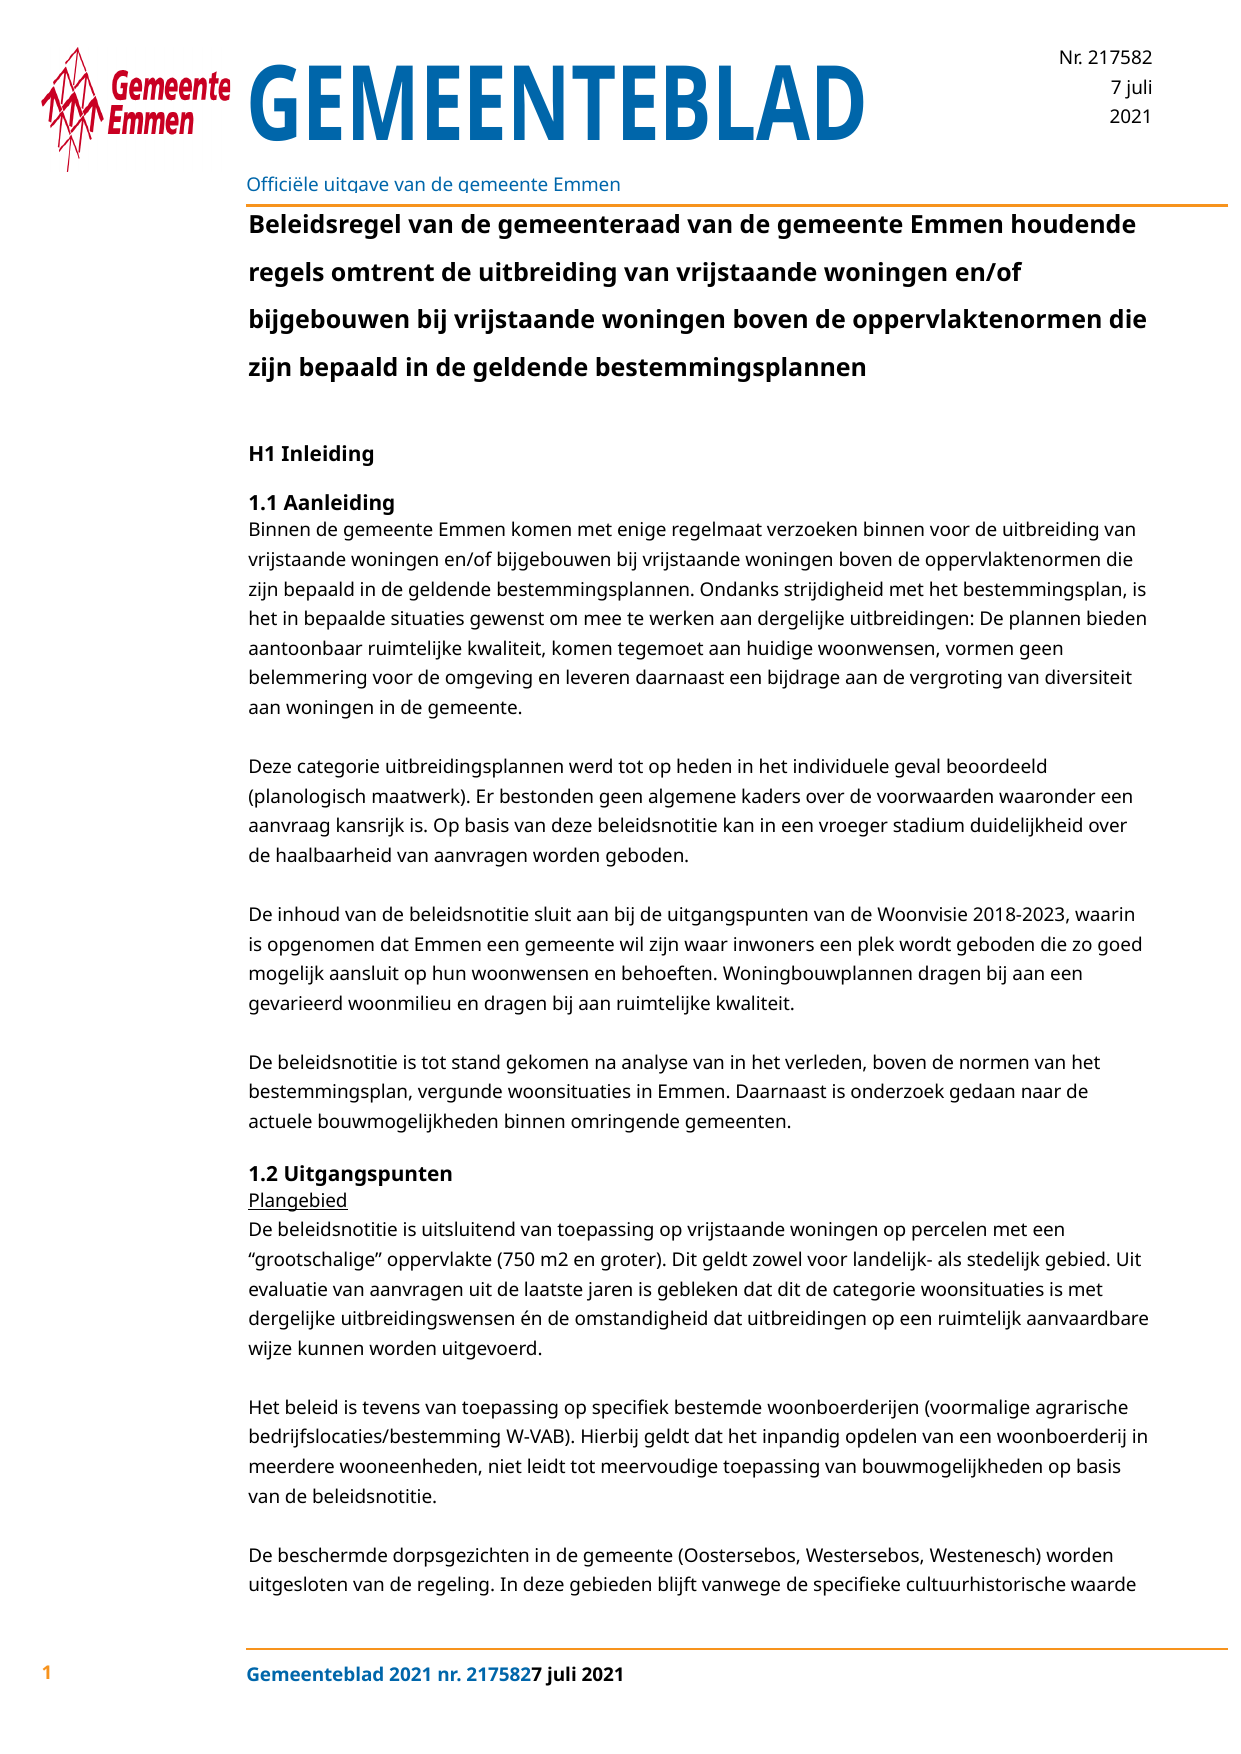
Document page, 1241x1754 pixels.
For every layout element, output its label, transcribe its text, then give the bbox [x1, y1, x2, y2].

text Binnen de gemeente Emmen komen met enige regelmaat verzoeken binnen voor de uitbreiding van vrijstaande woningen en/of bijgebouwen bij vrijstaande woningen boven de oppervlaktenormen die zijn bepaald in de geldende bestemmingsplannen. Ondanks strijdigheid met het bestemmingsplan, is het in bepaalde situaties gewenst om mee te werken aan dergelijke uitbreidingen: De plannen bieden aantoonbaar ruimtelijke kwaliteit, komen tegemoet aan huidige woonwensen, vormen geen belemmering voor de omgeving en leveren daarnaast een bijdrage aan de vergroting van diversiteit aan woningen in de gemeente. [248, 517, 1152, 720]
text H1 Inleiding [248, 439, 1152, 467]
text 1.2 Uitgangspunten [248, 1159, 1152, 1187]
text 1.1 Aanleiding [248, 488, 1152, 517]
text Beleidsregel van de gemeenteraad van de gemeente Emmen houdende regels omtrent de uitbreiding van vrijstaande woningen en/of bijgebouwen bij vrijstaande woningen boven de oppervlaktenormen die zijn bepaald in de geldende bestemmingsplannen [248, 207, 1152, 384]
text De inhoud van de beleidsnotitie sluit aan bij de uitgangspunten van de Woonvisie 2018-2023, waarin is opgenomen dat Emmen een gemeente wil zijn waar inwoners een plek wordt geboden die zo goed mogelijk aansluit op hun woonwensen en behoeften. Woningbouwplannen dragen bij aan een gevarieerd woonmilieu en dragen bij aan ruimtelijke kwaliteit. [248, 901, 1152, 1016]
text De beleidsnotitie is uitsluitend van toepassing op vrijstaande woningen op percelen met een “grootschalige” oppervlakte (750 m2 en groter). Dit geldt zowel voor landelijk- als stedelijk gebied. Uit evaluatie van aanvragen uit de laatste jaren is gebleken dat dit de categorie woonsituaties is met dergelijke uitbreidingswensen én de omstandigheid dat uitbreidingen op een ruimtelijk aanvaardbare wijze kunnen worden uitgevoerd. [248, 1217, 1152, 1361]
text Deze categorie uitbreidingsplannen werd tot op heden in het individuele geval beoordeeld (planologisch maatwerk). Er bestonden geen algemene kaders over de voorwaarden waaronder een aanvraag kansrijk is. Op basis van deze beleidsnotitie kan in een vroeger stadium duidelijkheid over de haalbaarheid van aanvragen worden geboden. [248, 753, 1152, 868]
text De beleidsnotitie is tot stand gekomen na analyse van in het verleden, boven de normen van het bestemmingsplan, vergunde woonsituaties in Emmen. Daarnaast is onderzoek gedaan naar de actuele bouwmogelijkheden binnen omringende gemeenten. [248, 1049, 1152, 1134]
text Plangebied [248, 1187, 1152, 1213]
text Het beleid is tevens van toepassing op specifiek bestemde woonboerderijen (voormalige agrarische bedrijfslocaties/bestemming W-VAB). Hierbij geldt dat het inpandig opdelen van een woonboerderij in meerdere wooneenheden, niet leidt tot meervoudige toepassing van bouwmogelijkheden op basis van de beleidsnotitie. [248, 1394, 1152, 1509]
text De beschermde dorpsgezichten in de gemeente (Oostersebos, Westersebos, Westenesch) worden uitgesloten van de regeling. In deze gebieden blijft vanwege de specifieke cultuurhistorische waarde [248, 1542, 1152, 1597]
picture [41, 47, 231, 172]
